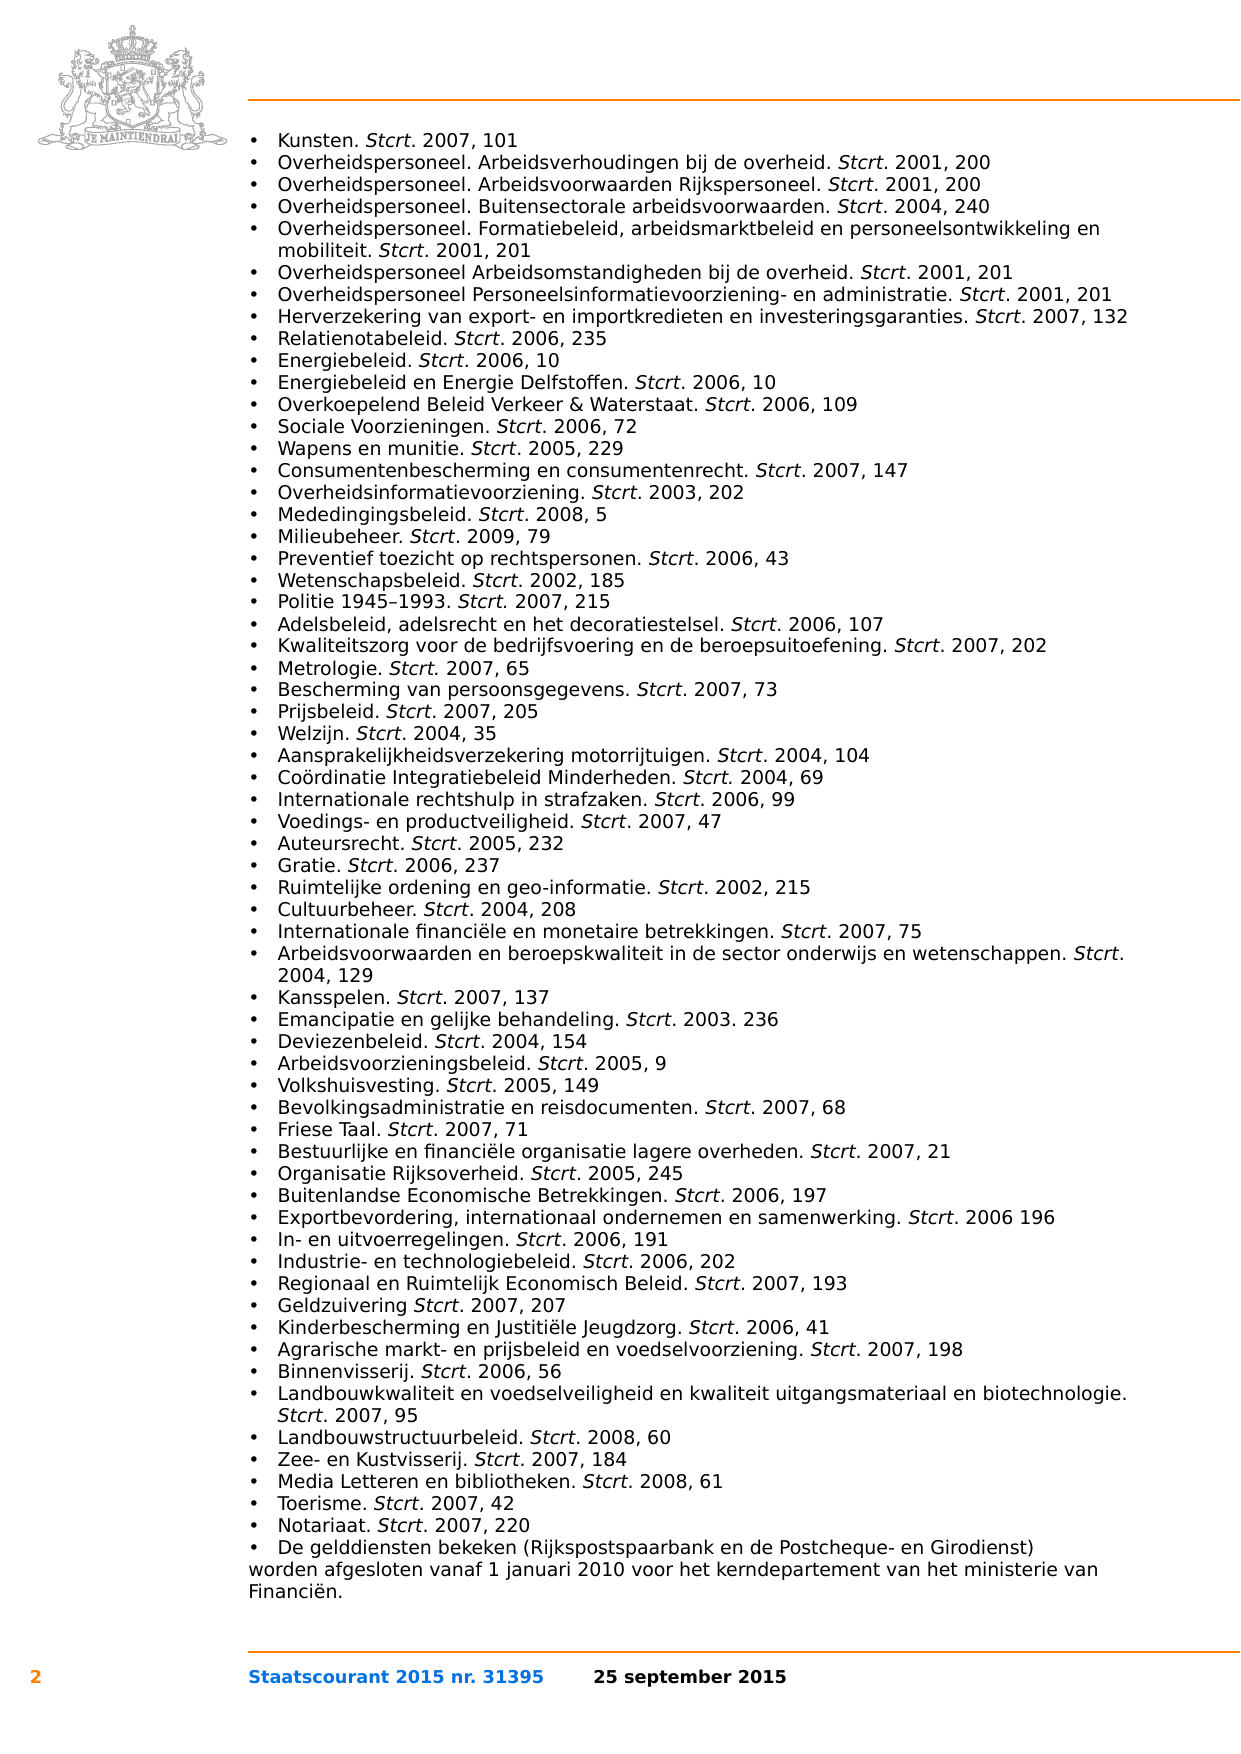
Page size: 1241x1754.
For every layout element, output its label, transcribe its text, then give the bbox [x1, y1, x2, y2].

text • Relatienotabeleid. Stcrt. 2006, 235 [248, 328, 1163, 350]
picture [38, 25, 227, 150]
text • Overheidspersoneel Personeelsinformatievoorziening- en administratie. Stcrt. 2001, 201 [248, 284, 1163, 306]
text • De gelddiensten bekeken (Rijkspostspaarbank en de Postcheque- en Girodienst) [248, 1537, 1163, 1558]
text • Internationale financiële en monetaire betrekkingen. Stcrt. 2007, 75 [248, 921, 1163, 943]
text • Deviezenbeleid. Stcrt. 2004, 154 [248, 1031, 1163, 1053]
text • Kwaliteitszorg voor de bedrijfsvoering en de beroepsuitoefening. Stcrt. 2007, 202 [248, 635, 1163, 657]
text • Kunsten. Stcrt. 2007, 101 [248, 130, 1163, 152]
text • Geldzuivering Stcrt. 2007, 207 [248, 1295, 1163, 1317]
text • Buitenlandse Economische Betrekkingen. Stcrt. 2006, 197 [248, 1185, 1163, 1207]
text • Wapens en munitie. Stcrt. 2005, 229 [248, 438, 1163, 459]
text • Consumentenbescherming en consumentenrecht. Stcrt. 2007, 147 [248, 459, 1163, 482]
text • Bevolkingsadministratie en reisdocumenten. Stcrt. 2007, 68 [248, 1097, 1163, 1119]
text • Politie 1945–1993. Stcrt. 2007, 215 [248, 591, 1163, 613]
text • Herverzekering van export- en importkredieten en investeringsgaranties. Stcrt. 2007, 132 [248, 306, 1163, 328]
text • Organisatie Rijksoverheid. Stcrt. 2005, 245 [248, 1163, 1163, 1185]
text • Prijsbeleid. Stcrt. 2007, 205 [248, 701, 1163, 723]
text • Industrie- en technologiebeleid. Stcrt. 2006, 202 [248, 1251, 1163, 1273]
text • Arbeidsvoorwaarden en beroepskwaliteit in de sector onderwijs en wetenschappen. Stcrt. 2004, 129 [248, 943, 1163, 987]
text • Notariaat. Stcrt. 2007, 220 [248, 1514, 1163, 1537]
text • Arbeidsvoorzieningsbeleid. Stcrt. 2005, 9 [248, 1053, 1163, 1075]
text • Energiebeleid en Energie Delfstoffen. Stcrt. 2006, 10 [248, 372, 1163, 394]
text • Kansspelen. Stcrt. 2007, 137 [248, 987, 1163, 1009]
text • Gratie. Stcrt. 2006, 237 [248, 855, 1163, 877]
text • Adelsbeleid, adelsrecht en het decoratiestelsel. Stcrt. 2006, 107 [248, 613, 1163, 635]
text • Binnenvisserij. Stcrt. 2006, 56 [248, 1361, 1163, 1383]
text • Preventief toezicht op rechtspersonen. Stcrt. 2006, 43 [248, 547, 1163, 569]
text • Overkoepelend Beleid Verkeer & Waterstaat. Stcrt. 2006, 109 [248, 394, 1163, 416]
text • Regionaal en Ruimtelijk Economisch Beleid. Stcrt. 2007, 193 [248, 1273, 1163, 1295]
text • Volkshuisvesting. Stcrt. 2005, 149 [248, 1075, 1163, 1097]
text • Voedings- en productveiligheid. Stcrt. 2007, 47 [248, 811, 1163, 833]
text • Media Letteren en bibliotheken. Stcrt. 2008, 61 [248, 1471, 1163, 1493]
text • Ruimtelijke ordening en geo-informatie. Stcrt. 2002, 215 [248, 877, 1163, 899]
text • Landbouwkwaliteit en voedselveiligheid en kwaliteit uitgangsmateriaal en biotechnologie. Stcrt. 2007, 95 [248, 1383, 1163, 1427]
text • Auteursrecht. Stcrt. 2005, 232 [248, 833, 1163, 855]
text • Kinderbescherming en Justitiële Jeugdzorg. Stcrt. 2006, 41 [248, 1317, 1163, 1339]
text • Metrologie. Stcrt. 2007, 65 [248, 657, 1163, 679]
text • Bestuurlijke en financiële organisatie lagere overheden. Stcrt. 2007, 21 [248, 1141, 1163, 1163]
text • Wetenschapsbeleid. Stcrt. 2002, 185 [248, 569, 1163, 591]
text • Bescherming van persoonsgegevens. Stcrt. 2007, 73 [248, 679, 1163, 701]
text • Toerisme. Stcrt. 2007, 42 [248, 1493, 1163, 1514]
text • Overheidspersoneel. Arbeidsvoorwaarden Rijkspersoneel. Stcrt. 2001, 200 [248, 174, 1163, 196]
text • Overheidspersoneel. Arbeidsverhoudingen bij de overheid. Stcrt. 2001, 200 [248, 152, 1163, 174]
text • Emancipatie en gelijke behandeling. Stcrt. 2003. 236 [248, 1009, 1163, 1031]
text • Welzijn. Stcrt. 2004, 35 [248, 723, 1163, 745]
text • Cultuurbeheer. Stcrt. 2004, 208 [248, 899, 1163, 921]
text • Friese Taal. Stcrt. 2007, 71 [248, 1119, 1163, 1141]
text • Aansprakelijkheidsverzekering motorrijtuigen. Stcrt. 2004, 104 [248, 745, 1163, 767]
text • Overheidspersoneel. Formatiebeleid, arbeidsmarktbeleid en personeelsontwikkeling en mobiliteit. Stcrt. 2001, 201 [248, 218, 1163, 262]
text • Milieubeheer. Stcrt. 2009, 79 [248, 526, 1163, 547]
text • Coördinatie Integratiebeleid Minderheden. Stcrt. 2004, 69 [248, 767, 1163, 789]
text worden afgesloten vanaf 1 januari 2010 voor het kerndepartement van het ministerie van Financiën. [248, 1558, 1163, 1602]
text • Landbouwstructuurbeleid. Stcrt. 2008, 60 [248, 1427, 1163, 1449]
text • Overheidspersoneel Arbeidsomstandigheden bij de overheid. Stcrt. 2001, 201 [248, 262, 1163, 284]
text • Agrarische markt- en prijsbeleid en voedselvoorziening. Stcrt. 2007, 198 [248, 1339, 1163, 1361]
text • Zee- en Kustvisserij. Stcrt. 2007, 184 [248, 1449, 1163, 1471]
text • Energiebeleid. Stcrt. 2006, 10 [248, 350, 1163, 372]
text • Overheidspersoneel. Buitensectorale arbeidsvoorwaarden. Stcrt. 2004, 240 [248, 196, 1163, 218]
text • Internationale rechtshulp in strafzaken. Stcrt. 2006, 99 [248, 789, 1163, 811]
text • Exportbevordering, internationaal ondernemen en samenwerking. Stcrt. 2006 196 [248, 1207, 1163, 1229]
text • Overheidsinformatievoorziening. Stcrt. 2003, 202 [248, 482, 1163, 503]
text • Mededingingsbeleid. Stcrt. 2008, 5 [248, 503, 1163, 526]
text • In- en uitvoerregelingen. Stcrt. 2006, 191 [248, 1229, 1163, 1251]
text • Sociale Voorzieningen. Stcrt. 2006, 72 [248, 416, 1163, 438]
